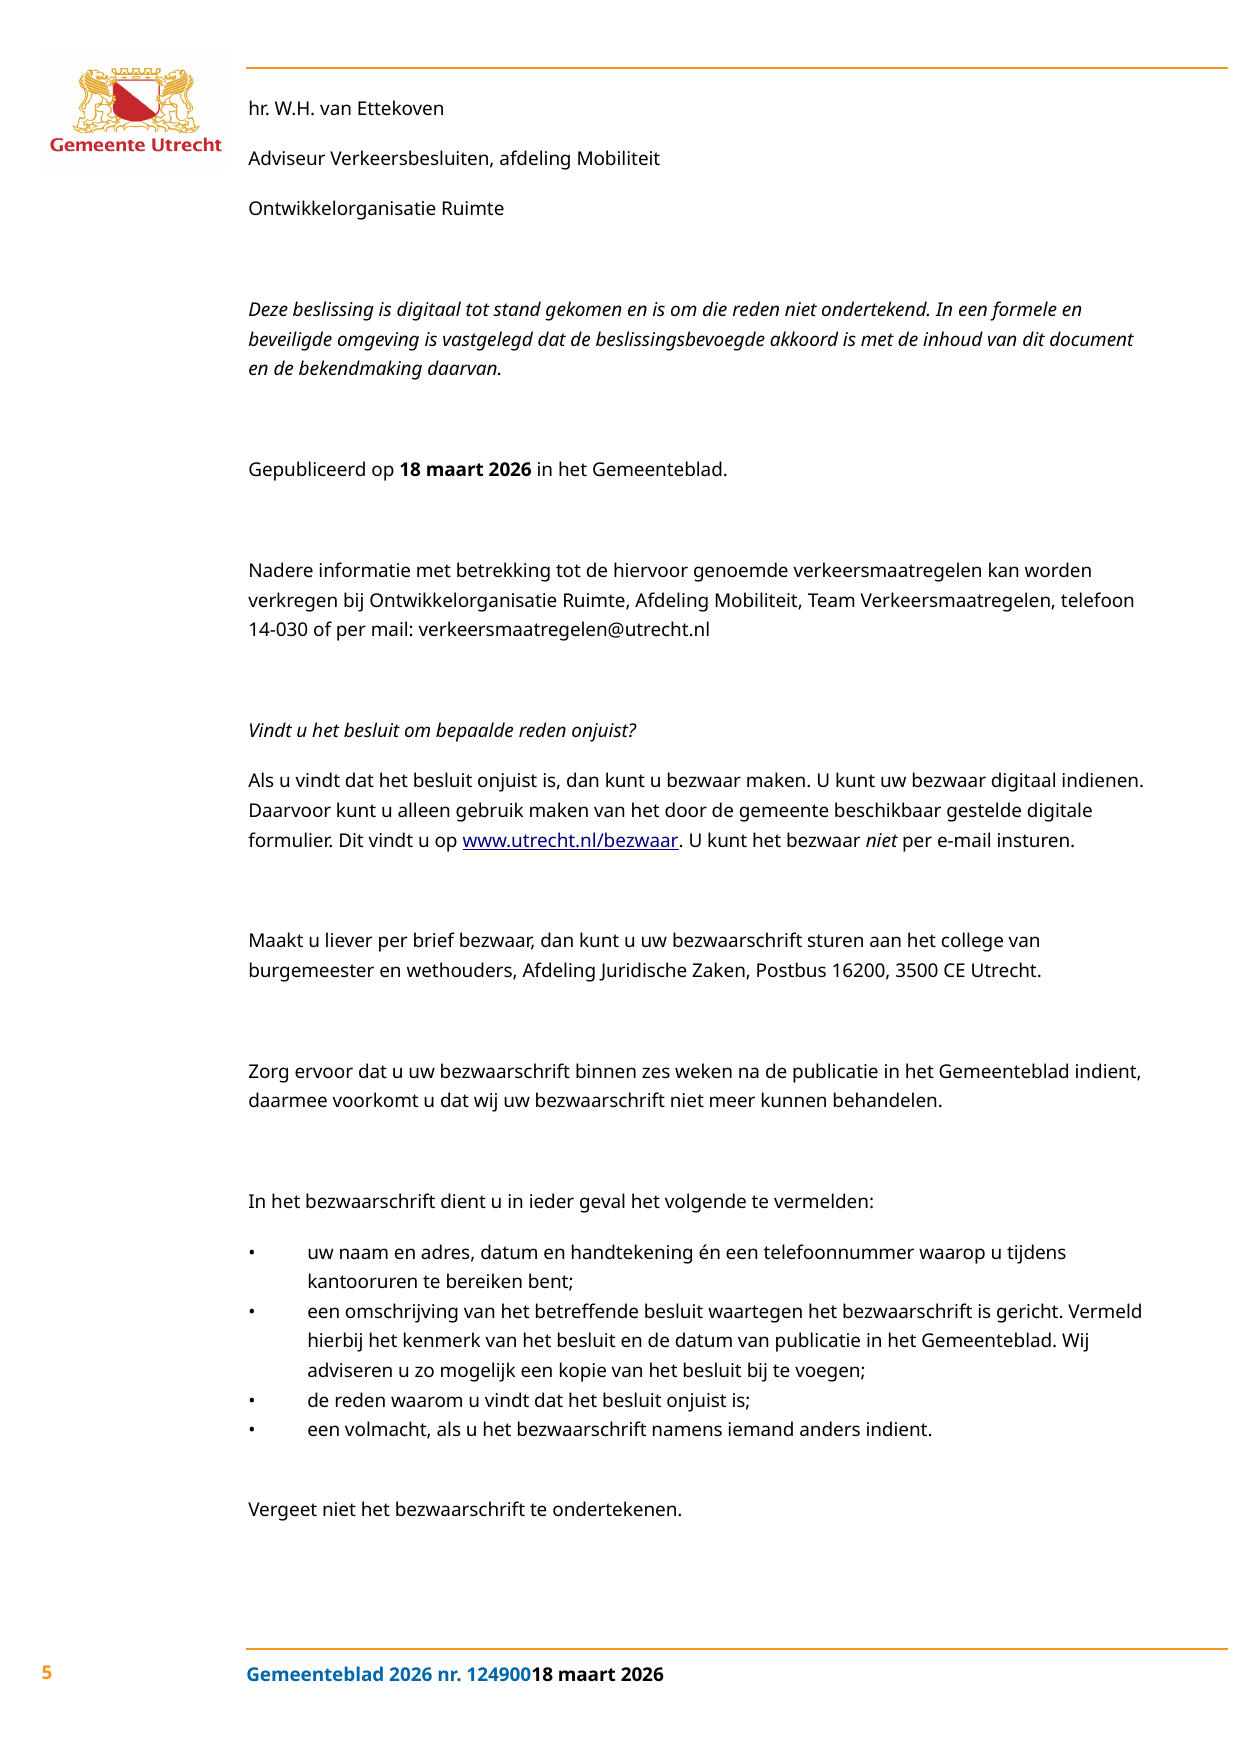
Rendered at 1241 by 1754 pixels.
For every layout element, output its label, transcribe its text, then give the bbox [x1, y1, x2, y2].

text hr. W.H. van Ettekoven [248, 95, 1152, 121]
text Maakt u liever per brief bezwaar, dan kunt u uw bezwaarschrift sturen aan het college van burgemeester en wethouders, Afdeling Juridische Zaken, Postbus 16200, 3500 CE Utrecht. [248, 928, 1152, 983]
text Nadere informatie met betrekking tot de hiervoor genoemde verkeersmaatregelen kan worden verkregen bij Ontwikkelorganisatie Ruimte, Afdeling Mobiliteit, Team Verkeersmaatregelen, telefoon 14-030 of per mail: verkeersmaatregelen@utrecht.nl [248, 557, 1152, 642]
picture [41, 47, 231, 172]
text Gepubliceerd op 18 maart 2026 in het Gemeenteblad. [248, 456, 1152, 482]
text Als u vindt dat het besluit onjuist is, dan kunt u bezwaar maken. U kunt uw bezwaar digitaal indienen. Daarvoor kunt u alleen gebruik maken van het door de gemeente beschikbaar gestelde digitale formulier. Dit vindt u op www.utrecht.nl/bezwaar. U kunt het bezwaar niet per e-mail insturen. [248, 768, 1152, 853]
text In het bezwaarschrift dient u in ieder geval het volgende te vermelden: [248, 1188, 1152, 1214]
text Zorg ervoor dat u uw bezwaarschrift binnen zes weken na de publicatie in het Gemeenteblad indient, daarmee voorkomt u dat wij uw bezwaarschrift niet meer kunnen behandelen. [248, 1058, 1152, 1113]
text Vergeet niet het bezwaarschrift te ondertekenen. [248, 1496, 1152, 1522]
list een omschrijving van het betreffende besluit waartegen het bezwaarschrift is gericht. Vermeld hierbij het kenmerk van het besluit en de datum van publicatie in het Gemeenteblad. Wij adviseren u zo mogelijk een kopie van het besluit bij te voegen; [248, 1298, 1152, 1383]
text Vindt u het besluit om bepaalde reden onjuist? [248, 717, 1152, 743]
list uw naam en adres, datum en handtekening én een telefoonnummer waarop u tijdens kantooruren te bereiken bent; [248, 1239, 1152, 1294]
text Adviseur Verkeersbesluiten, afdeling Mobiliteit [248, 145, 1152, 171]
list de reden waarom u vindt dat het besluit onjuist is; [248, 1387, 1152, 1413]
list een volmacht, als u het bezwaarschrift namens iemand anders indient. [248, 1416, 1152, 1442]
text Deze beslissing is digitaal tot stand gekomen en is om die reden niet ondertekend. In een formele en beveiligde omgeving is vastgelegd dat de beslissingsbevoegde akkoord is met de inhoud van dit document en de bekendmaking daarvan. [248, 296, 1152, 381]
text Ontwikkelorganisatie Ruimte [248, 196, 1152, 221]
